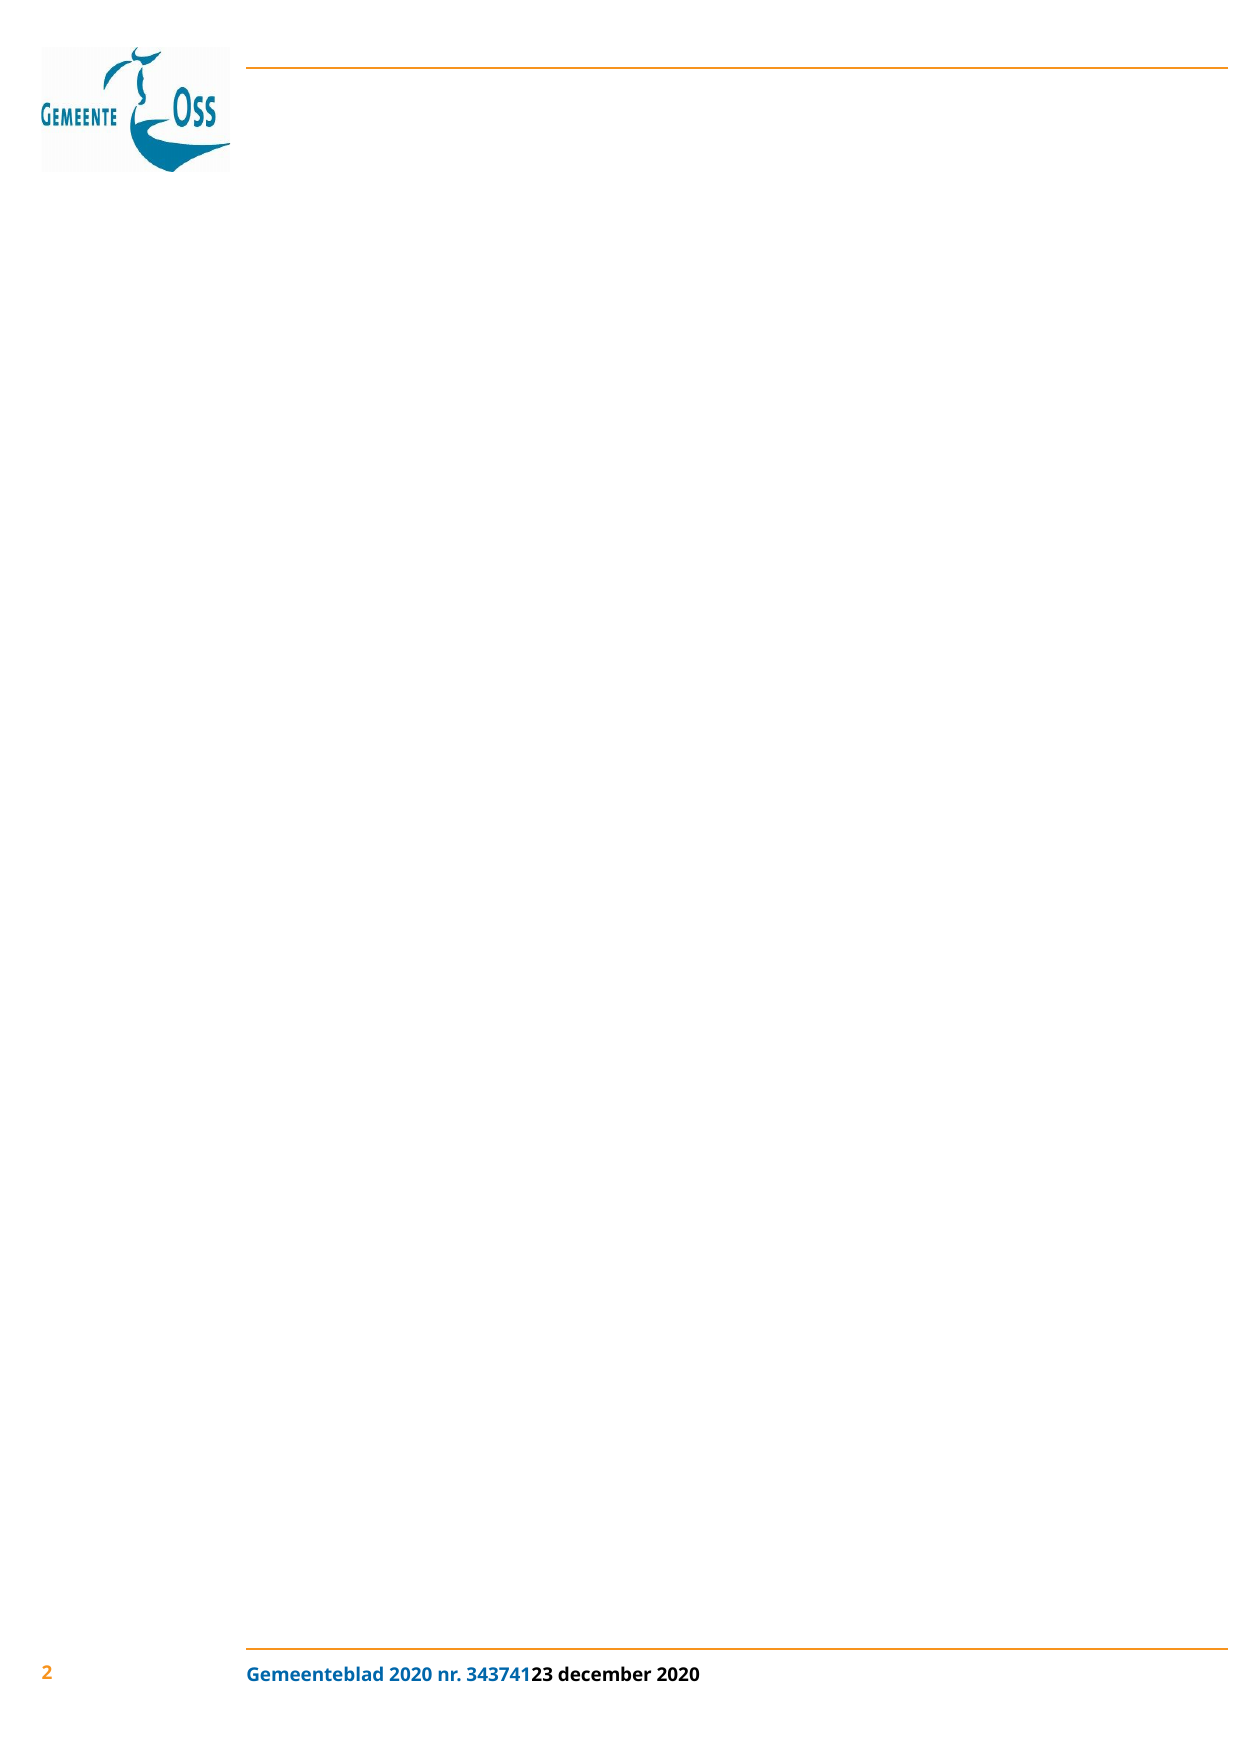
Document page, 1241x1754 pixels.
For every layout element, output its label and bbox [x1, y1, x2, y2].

picture [41, 47, 231, 172]
